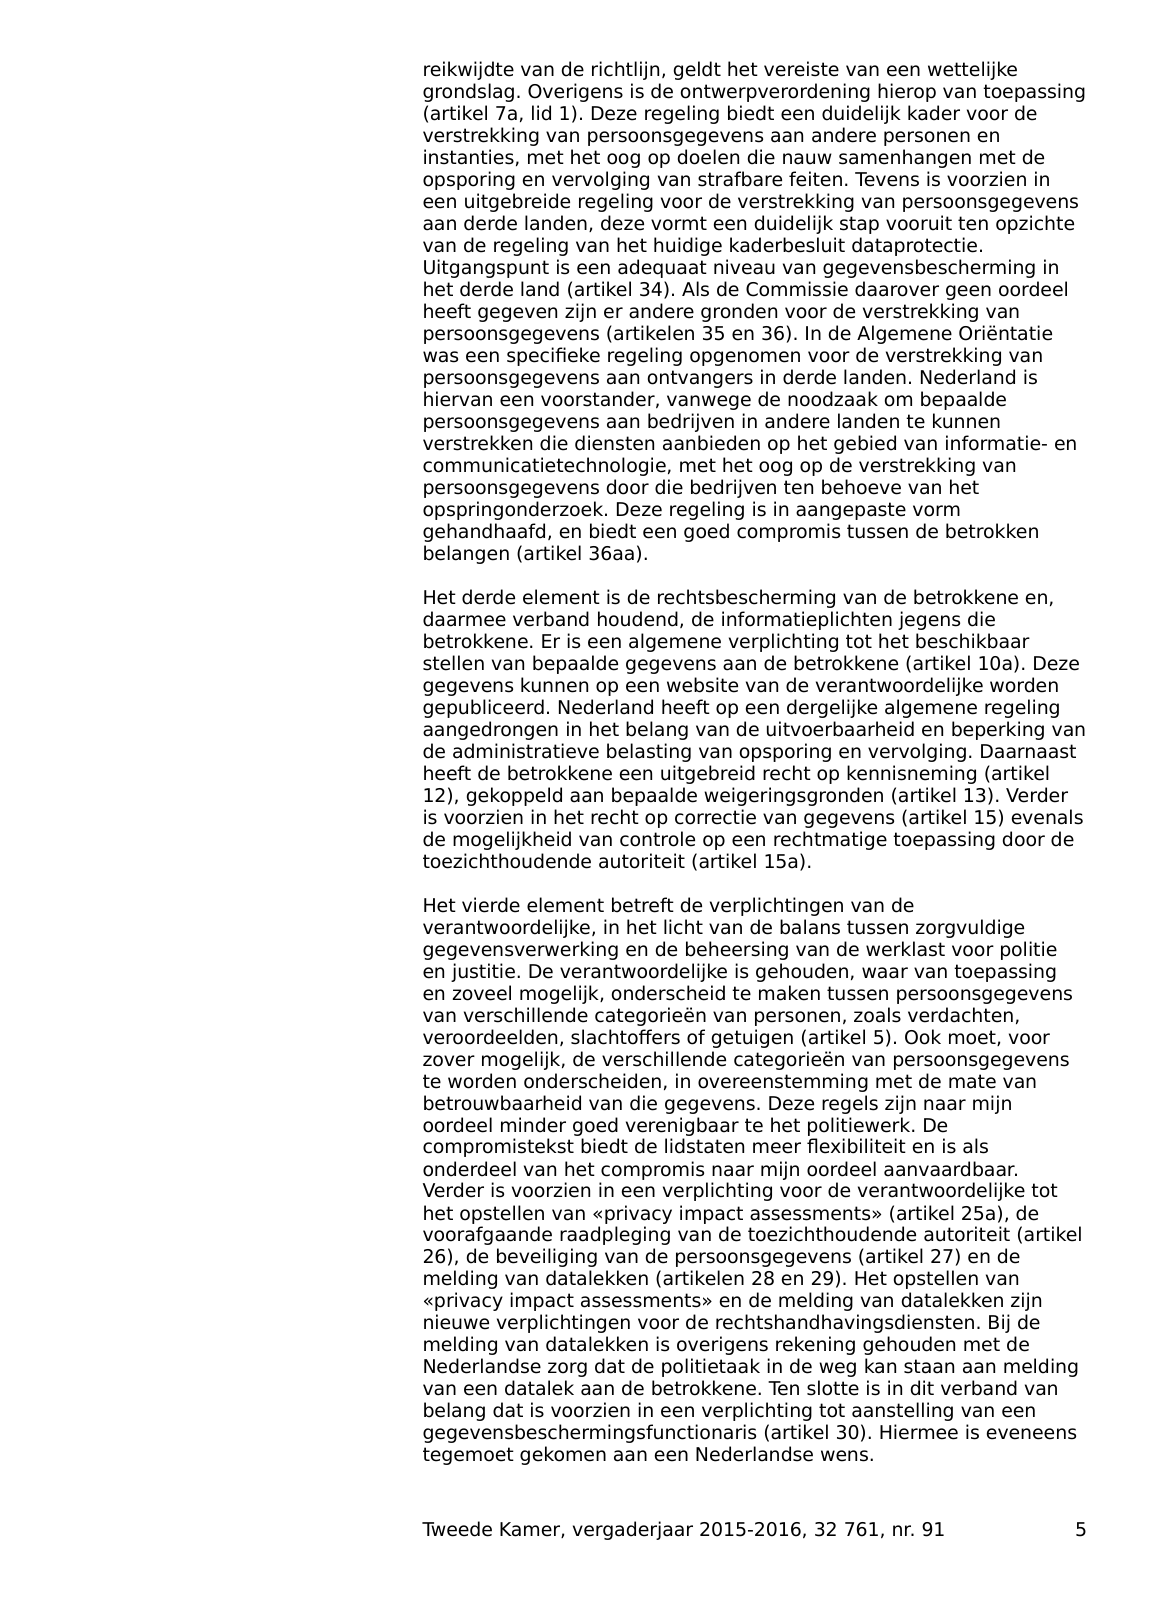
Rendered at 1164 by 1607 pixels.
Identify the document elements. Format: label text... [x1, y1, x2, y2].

text Het derde element is de rechtsbescherming van de betrokkene en, daarmee verband houdend, de informatieplichten jegens die betrokkene. Er is een algemene verplichting tot het beschikbaar stellen van bepaalde gegevens aan de betrokkene (artikel 10a). Deze gegevens kunnen op een website van de verantwoordelijke worden gepubliceerd. Nederland heeft op een dergelijke algemene regeling aangedrongen in het belang van de uitvoerbaarheid en beperking van de administratieve belasting van opsporing en vervolging. Daarnaast heeft de betrokkene een uitgebreid recht op kennisneming (artikel 12), gekoppeld aan bepaalde weigeringsgronden (artikel 13). Verder is voorzien in het recht op correctie van gegevens (artikel 15) evenals de mogelijkheid van controle op een rechtmatige toepassing door de toezichthoudende autoriteit (artikel 15a). [422, 587, 1087, 872]
text Het vierde element betreft de verplichtingen van de verantwoordelijke, in het licht van de balans tussen zorgvuldige gegevensverwerking en de beheersing van de werklast voor politie en justitie. De verantwoordelijke is gehouden, waar van toepassing en zoveel mogelijk, onderscheid te maken tussen persoonsgegevens van verschillende categorieën van personen, zoals verdachten, veroordeelden, slachtoffers of getuigen (artikel 5). Ook moet, voor zover mogelijk, de verschillende categorieën van persoonsgegevens te worden onderscheiden, in overeenstemming met de mate van betrouwbaarheid van die gegevens. Deze regels zijn naar mijn oordeel minder goed verenigbaar te het politiewerk. De compromistekst biedt de lidstaten meer flexibiliteit en is als onderdeel van het compromis naar mijn oordeel aanvaardbaar. Verder is voorzien in een verplichting voor de verantwoordelijke tot het opstellen van «privacy impact assessments» (artikel 25a), de voorafgaande raadpleging van de toezichthoudende autoriteit (artikel 26), de beveiliging van de persoonsgegevens (artikel 27) en de melding van datalekken (artikelen 28 en 29). Het opstellen van «privacy impact assessments» en de melding van datalekken zijn nieuwe verplichtingen voor de rechtshandhavingsdiensten. Bij de melding van datalekken is overigens rekening gehouden met de Nederlandse zorg dat de politietaak in de weg kan staan aan melding van een datalek aan de betrokkene. Ten slotte is in dit verband van belang dat is voorzien in een verplichting tot aanstelling van een gegevensbeschermingsfunctionaris (artikel 30). Hiermee is eveneens tegemoet gekomen aan een Nederlandse wens. [422, 895, 1087, 1466]
text reikwijdte van de richtlijn, geldt het vereiste van een wettelijke grondslag. Overigens is de ontwerpverordening hierop van toepassing (artikel 7a, lid 1). Deze regeling biedt een duidelijk kader voor de verstrekking van persoonsgegevens aan andere personen en instanties, met het oog op doelen die nauw samenhangen met de opsporing en vervolging van strafbare feiten. Tevens is voorzien in een uitgebreide regeling voor de verstrekking van persoonsgegevens aan derde landen, deze vormt een duidelijk stap vooruit ten opzichte van de regeling van het huidige kaderbesluit dataprotectie. Uitgangspunt is een adequaat niveau van gegevensbescherming in het derde land (artikel 34). Als de Commissie daarover geen oordeel heeft gegeven zijn er andere gronden voor de verstrekking van persoonsgegevens (artikelen 35 en 36). In de Algemene Oriëntatie was een specifieke regeling opgenomen voor de verstrekking van persoonsgegevens aan ontvangers in derde landen. Nederland is hiervan een voorstander, vanwege de noodzaak om bepaalde persoonsgegevens aan bedrijven in andere landen te kunnen verstrekken die diensten aanbieden op het gebied van informatie- en communicatietechnologie, met het oog op de verstrekking van persoonsgegevens door die bedrijven ten behoeve van het opspringonderzoek. Deze regeling is in aangepaste vorm gehandhaafd, en biedt een goed compromis tussen de betrokken belangen (artikel 36aa). [422, 59, 1087, 564]
